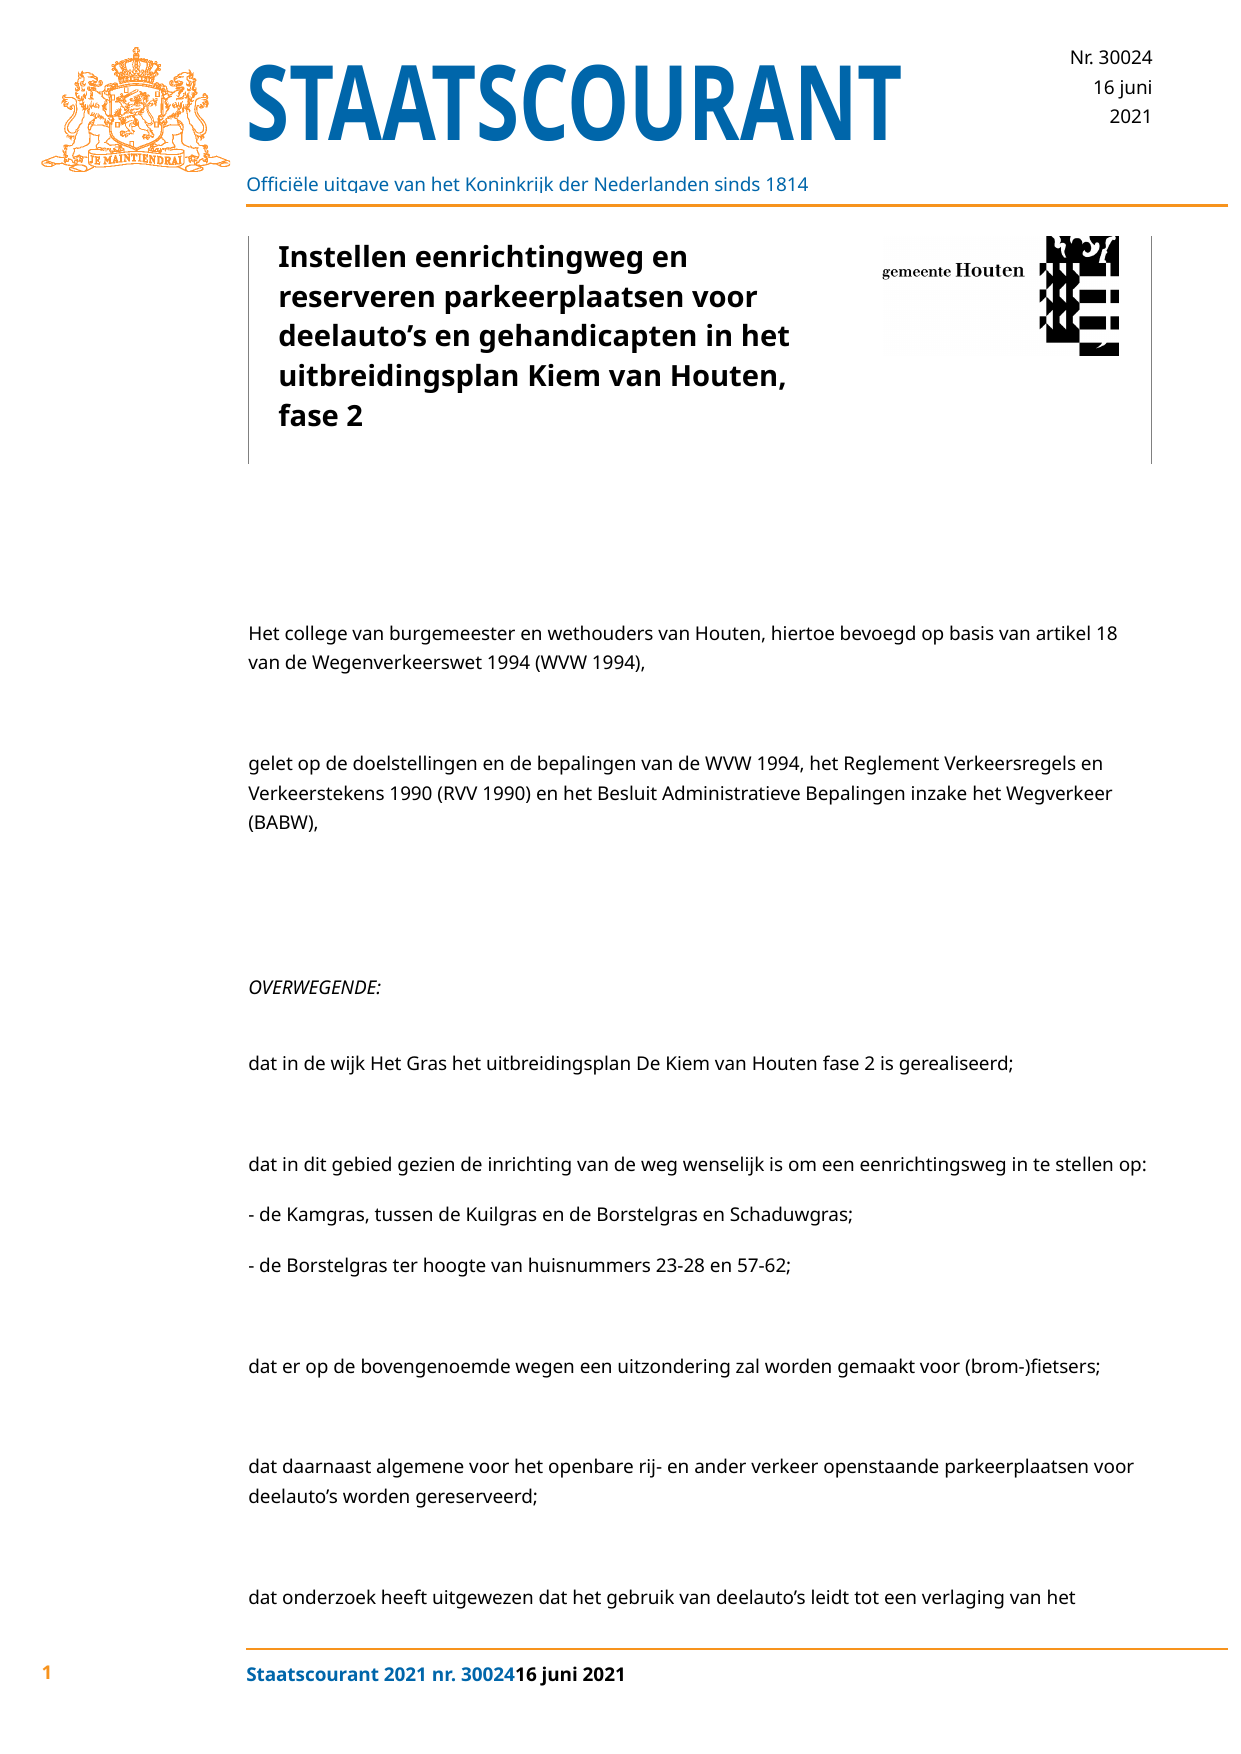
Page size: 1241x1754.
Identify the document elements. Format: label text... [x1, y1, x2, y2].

table_header Instellen eenrichtingweg en reserveren parkeerplaatsen voor deelauto’s en gehandicapten in het uitbreidingsplan Kiem van Houten, fase 2 [249, 236, 850, 464]
text dat in dit gebied gezien de inrichting van de weg wenselijk is om een eenrichtingsweg in te stellen op: [248, 1151, 1152, 1177]
picture [882, 236, 1119, 356]
text dat er op de bovengenoemde wegen een uitzondering zal worden gemaakt voor (brom-)fietsers; [248, 1353, 1152, 1379]
text OVERWEGENDE: [248, 974, 1152, 1000]
text dat in de wijk Het Gras het uitbreidingsplan De Kiem van Houten fase 2 is gerealiseerd; [248, 1050, 1152, 1076]
text - de Kamgras, tussen de Kuilgras en de Borstelgras en Schaduwgras; [248, 1202, 1152, 1227]
text dat onderzoek heeft uitgewezen dat het gebruik van deelauto’s leidt tot een verlaging van het [248, 1584, 1152, 1610]
text gelet op de doelstellingen en de bepalingen van de WVW 1994, het Reglement Verkeersregels en Verkeerstekens 1990 (RVV 1990) en het Besluit Administratieve Bepalingen inzake het Wegverkeer (BABW), [248, 750, 1152, 835]
text - de Borstelgras ter hoogte van huisnummers 23-28 en 57-62; [248, 1252, 1152, 1278]
text Het college van burgemeester en wethouders van Houten, hiertoe bevoegd op basis van artikel 18 van de Wegenverkeerswet 1994 (WVW 1994), [248, 620, 1152, 675]
text dat daarnaast algemene voor het openbare rij- en ander verkeer openstaande parkeerplaatsen voor deelauto’s worden gereserveerd; [248, 1454, 1152, 1509]
picture [41, 47, 231, 172]
table_header [850, 236, 1151, 464]
